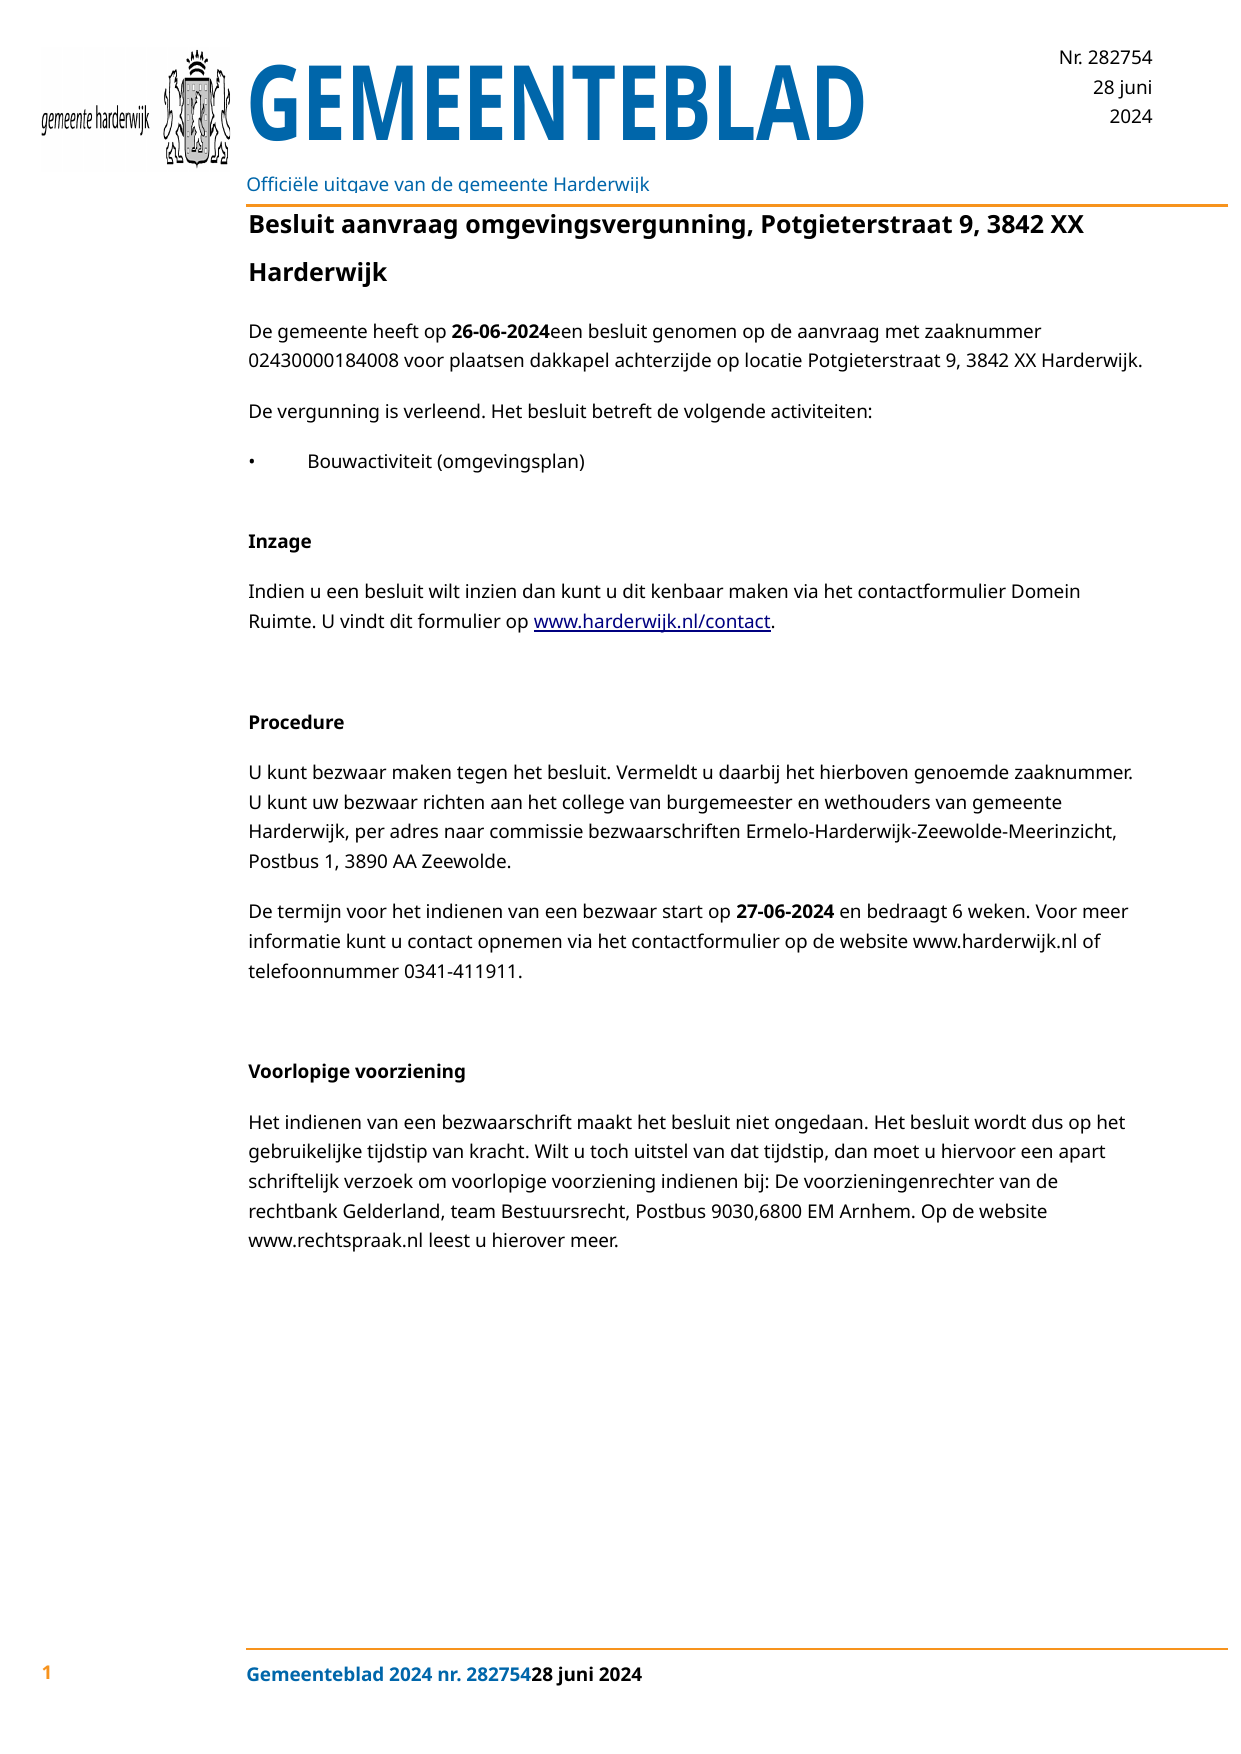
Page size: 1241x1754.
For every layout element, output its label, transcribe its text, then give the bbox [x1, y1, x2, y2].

text Besluit aanvraag omgevingsvergunning, Potgieterstraat 9, 3842 XX Harderwijk [248, 207, 1152, 288]
text U kunt bezwaar maken tegen het besluit. Vermeldt u daarbij het hierboven genoemde zaaknummer. U kunt uw bezwaar richten aan het college van burgemeester en wethouders van gemeente Harderwijk, per adres naar commissie bezwaarschriften Ermelo-Harderwijk-Zeewolde-Meerinzicht, Postbus 1, 3890 AA Zeewolde. [248, 759, 1152, 874]
picture [41, 47, 231, 172]
text De termijn voor het indienen van een bezwaar start op 27-06-2024 en bedraagt 6 weken. Voor meer informatie kunt u contact opnemen via het contactformulier op de website www.harderwijk.nl of telefoonnummer 0341-411911. [248, 899, 1152, 984]
list Bouwactiviteit (omgevingsplan) [248, 448, 1152, 474]
text Inzage [248, 528, 1152, 554]
text Procedure [248, 709, 1152, 735]
text Voorlopige voorziening [248, 1059, 1152, 1084]
text De gemeente heeft op 26-06-2024een besluit genomen op de aanvraag met zaaknummer 02430000184008 voor plaatsen dakkapel achterzijde op locatie Potgieterstraat 9, 3842 XX Harderwijk. [248, 318, 1152, 373]
text De vergunning is verleend. Het besluit betreft de volgende activiteiten: [248, 398, 1152, 424]
text Indien u een besluit wilt inzien dan kunt u dit kenbaar maken via het contactformulier Domein Ruimte. U vindt dit formulier op www.harderwijk.nl/contact. [248, 579, 1152, 634]
text Het indienen van een bezwaarschrift maakt het besluit niet ongedaan. Het besluit wordt dus op het gebruikelijke tijdstip van kracht. Wilt u toch uitstel van dat tijdstip, dan moet u hiervoor een apart schriftelijk verzoek om voorlopige voorziening indienen bij: De voorzieningenrechter van de rechtbank Gelderland, team Bestuursrecht, Postbus 9030,6800 EM Arnhem. Op de website www.rechtspraak.nl leest u hierover meer. [248, 1109, 1152, 1253]
